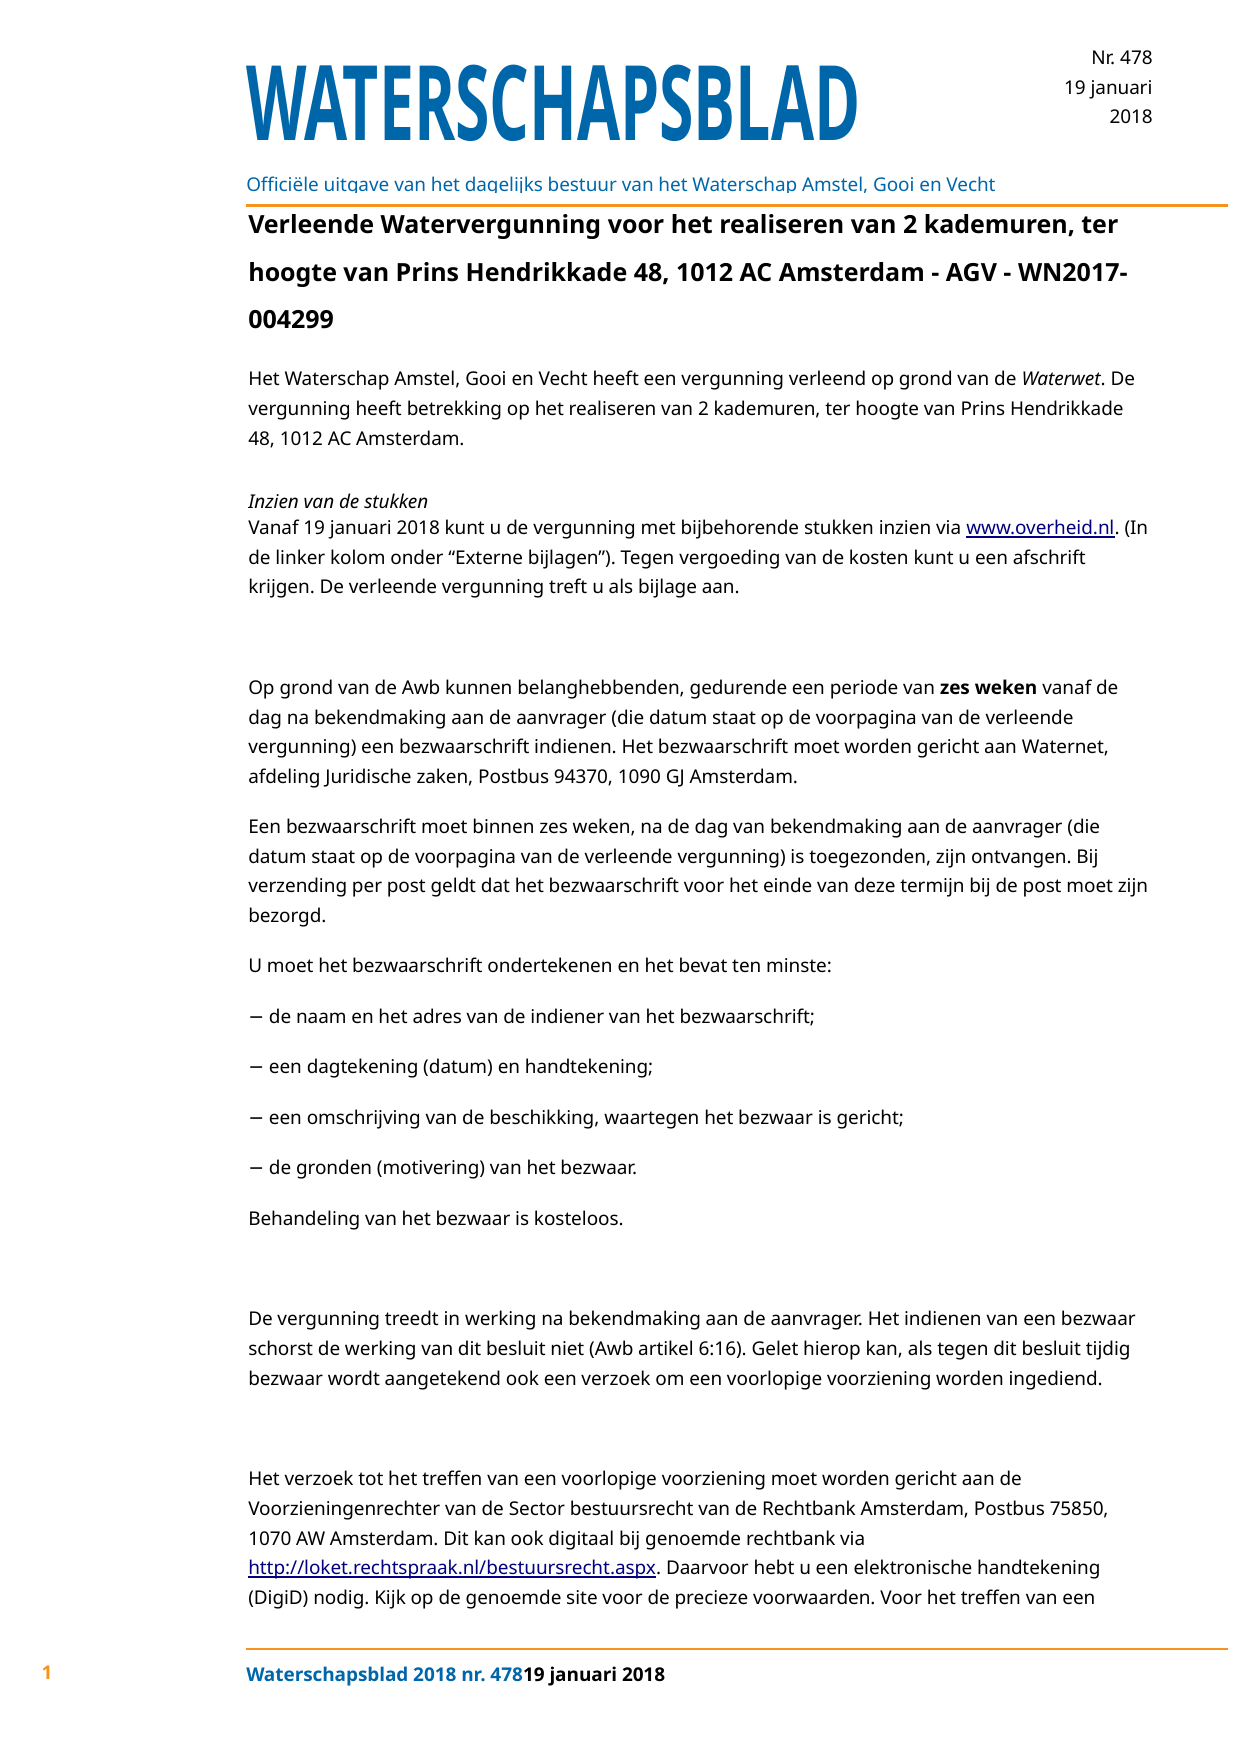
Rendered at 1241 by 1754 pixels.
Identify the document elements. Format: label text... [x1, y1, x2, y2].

text U moet het bezwaarschrift ondertekenen en het bevat ten minste: [248, 953, 1152, 978]
text Vanaf 19 januari 2018 kunt u de vergunning met bijbehorende stukken inzien via www.overheid.nl. (In de linker kolom onder “Externe bijlagen”). Tegen vergoeding van de kosten kunt u een afschrift krijgen. De verleende vergunning treft u als bijlage aan. [248, 514, 1152, 599]
text Behandeling van het bezwaar is kosteloos. [248, 1205, 1152, 1231]
text Het verzoek tot het treffen van een voorlopige voorziening moet worden gericht aan de Voorzieningenrechter van de Sector bestuursrecht van de Rechtbank Amsterdam, Postbus 75850, 1070 AW Amsterdam. Dit kan ook digitaal bij genoemde rechtbank via http://loket.rechtspraak.nl/bestuursrecht.aspx. Daarvoor hebt u een elektronische handtekening (DigiD) nodig. Kijk op de genoemde site voor de precieze voorwaarden. Voor het treffen van een [248, 1466, 1152, 1610]
text Verleende Watervergunning voor het realiseren van 2 kademuren, ter hoogte van Prins Hendrikkade 48, 1012 AC Amsterdam - AGV - WN2017-004299 [248, 207, 1152, 336]
text Op grond van de Awb kunnen belanghebbenden, gedurende een periode van zes weken vanaf de dag na bekendmaking aan de aanvrager (die datum staat op de voorpagina van de verleende vergunning) een bezwaarschrift indienen. Het bezwaarschrift moet worden gericht aan Waternet, afdeling Juridische zaken, Postbus 94370, 1090 GJ Amsterdam. [248, 674, 1152, 789]
text Het Waterschap Amstel, Gooi en Vecht heeft een vergunning verleend op grond van de Waterwet. De vergunning heeft betrekking op het realiseren van 2 kademuren, ter hoogte van Prins Hendrikkade 48, 1012 AC Amsterdam. [248, 366, 1152, 450]
text De vergunning treedt in werking na bekendmaking aan de aanvrager. Het indienen van een bezwaar schorst de werking van dit besluit niet (Awb artikel 6:16). Gelet hierop kan, als tegen dit besluit tijdig bezwaar wordt aangetekend ook een verzoek om een voorlopige voorziening worden ingediend. [248, 1306, 1152, 1391]
text − de naam en het adres van de indiener van het bezwaarschrift; [248, 1003, 1152, 1029]
text − een omschrijving van de beschikking, waartegen het bezwaar is gericht; [248, 1104, 1152, 1130]
picture [41, 47, 231, 172]
text − de gronden (motivering) van het bezwaar. [248, 1154, 1152, 1180]
text − een dagtekening (datum) en handtekening; [248, 1053, 1152, 1079]
text Een bezwaarschrift moet binnen zes weken, na de dag van bekendmaking aan de aanvrager (die datum staat op de voorpagina van de verleende vergunning) is toegezonden, zijn ontvangen. Bij verzending per post geldt dat het bezwaarschrift voor het einde van deze termijn bij de post moet zijn bezorgd. [248, 813, 1152, 928]
text Inzien van de stukken [248, 489, 1152, 514]
